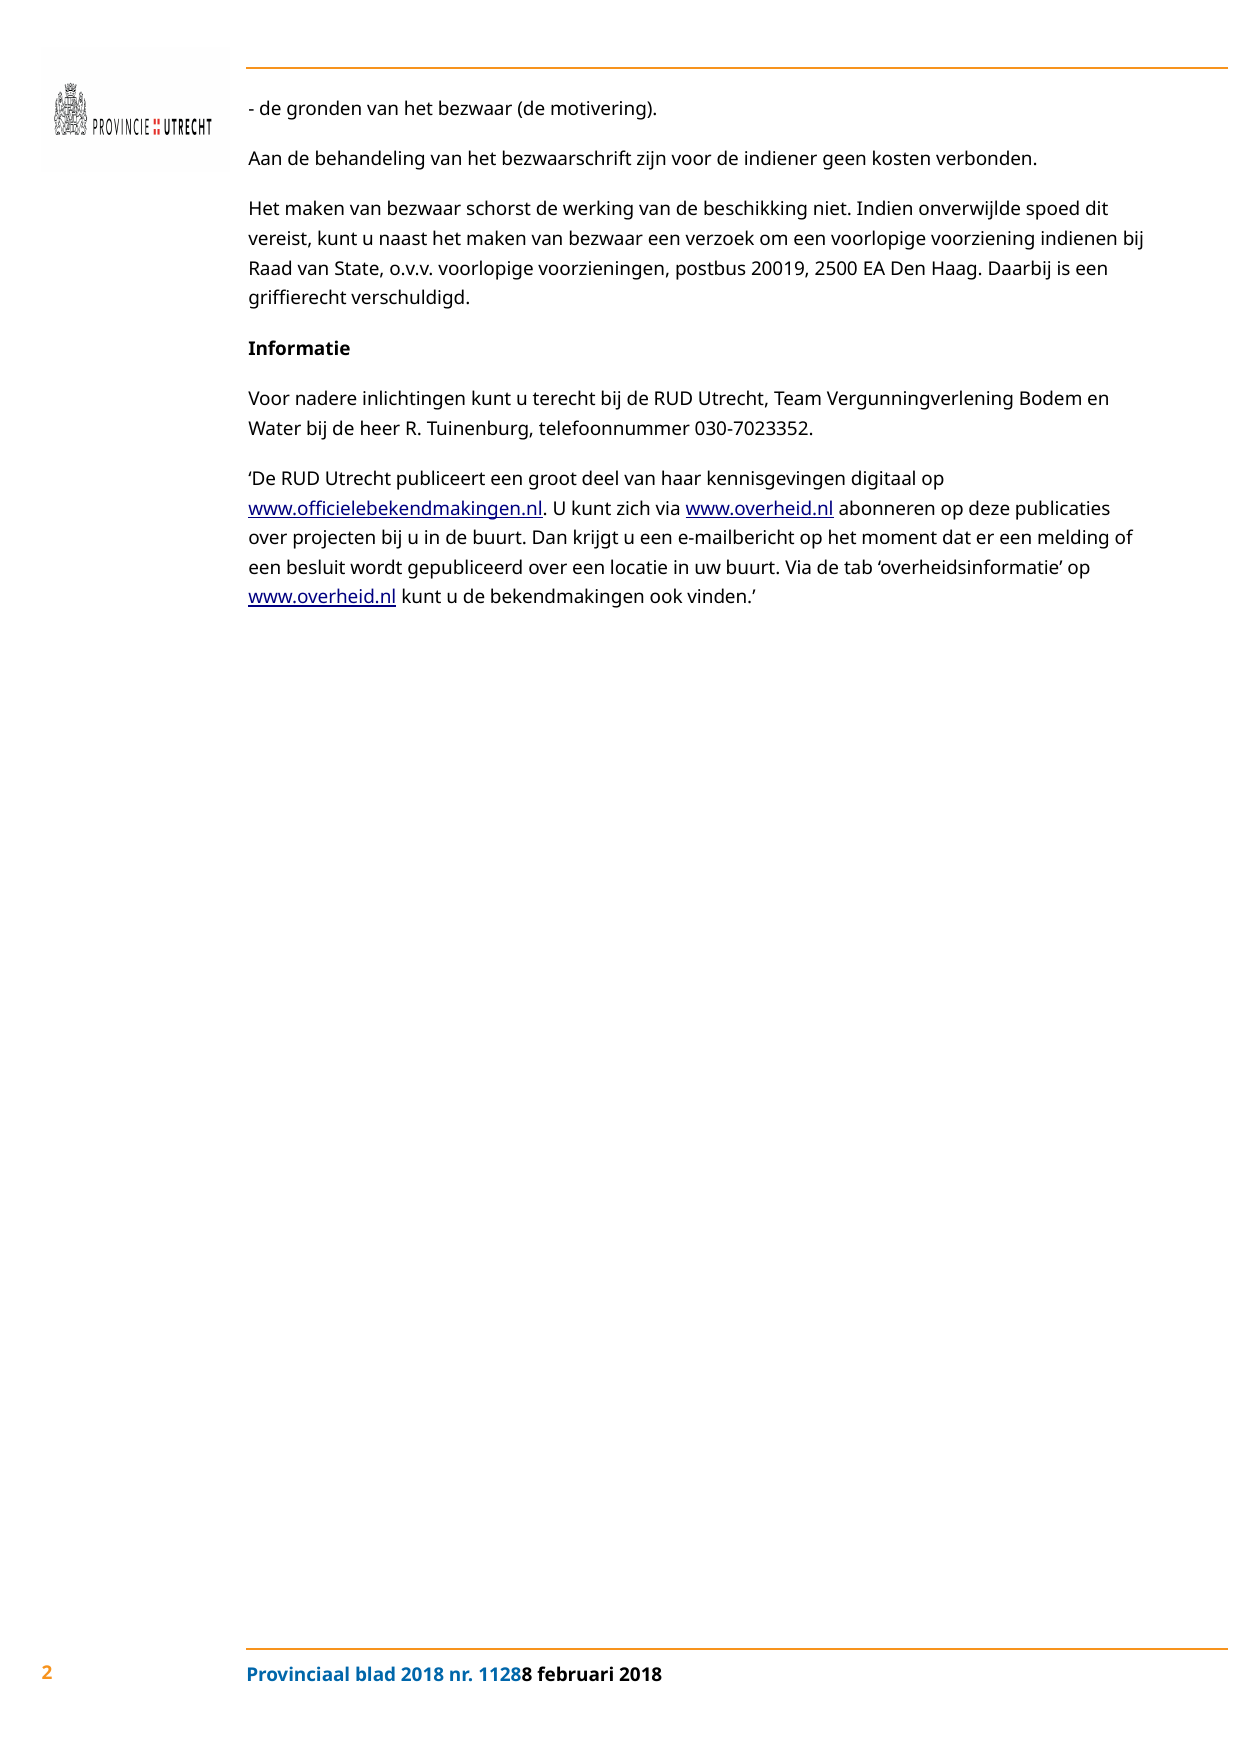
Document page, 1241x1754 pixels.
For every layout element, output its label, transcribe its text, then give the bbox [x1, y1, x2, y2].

text Het maken van bezwaar schorst de werking van de beschikking niet. Indien onverwijlde spoed dit vereist, kunt u naast het maken van bezwaar een verzoek om een voorlopige voorziening indienen bij Raad van State, o.v.v. voorlopige voorzieningen, postbus 20019, 2500 EA Den Haag. Daarbij is een griffierecht verschuldigd. [248, 196, 1152, 310]
text Aan de behandeling van het bezwaarschrift zijn voor de indiener geen kosten verbonden. [248, 145, 1152, 171]
picture [41, 47, 231, 172]
text - de gronden van het bezwaar (de motivering). [248, 95, 1152, 121]
text Voor nadere inlichtingen kunt u terecht bij de RUD Utrecht, Team Vergunningverlening Bodem en Water bij de heer R. Tuinenburg, telefoonnummer 030-7023352. [248, 385, 1152, 441]
text Informatie [248, 335, 1152, 361]
text ‘De RUD Utrecht publiceert een groot deel van haar kennisgevingen digitaal op www.officielebekendmakingen.nl. U kunt zich via www.overheid.nl abonneren op deze publicaties over projecten bij u in de buurt. Dan krijgt u een e-mailbericht op het moment dat er een melding of een besluit wordt gepubliceerd over een locatie in uw buurt. Via de tab ‘overheidsinformatie’ op www.overheid.nl kunt u de bekendmakingen ook vinden.’ [248, 465, 1152, 609]
